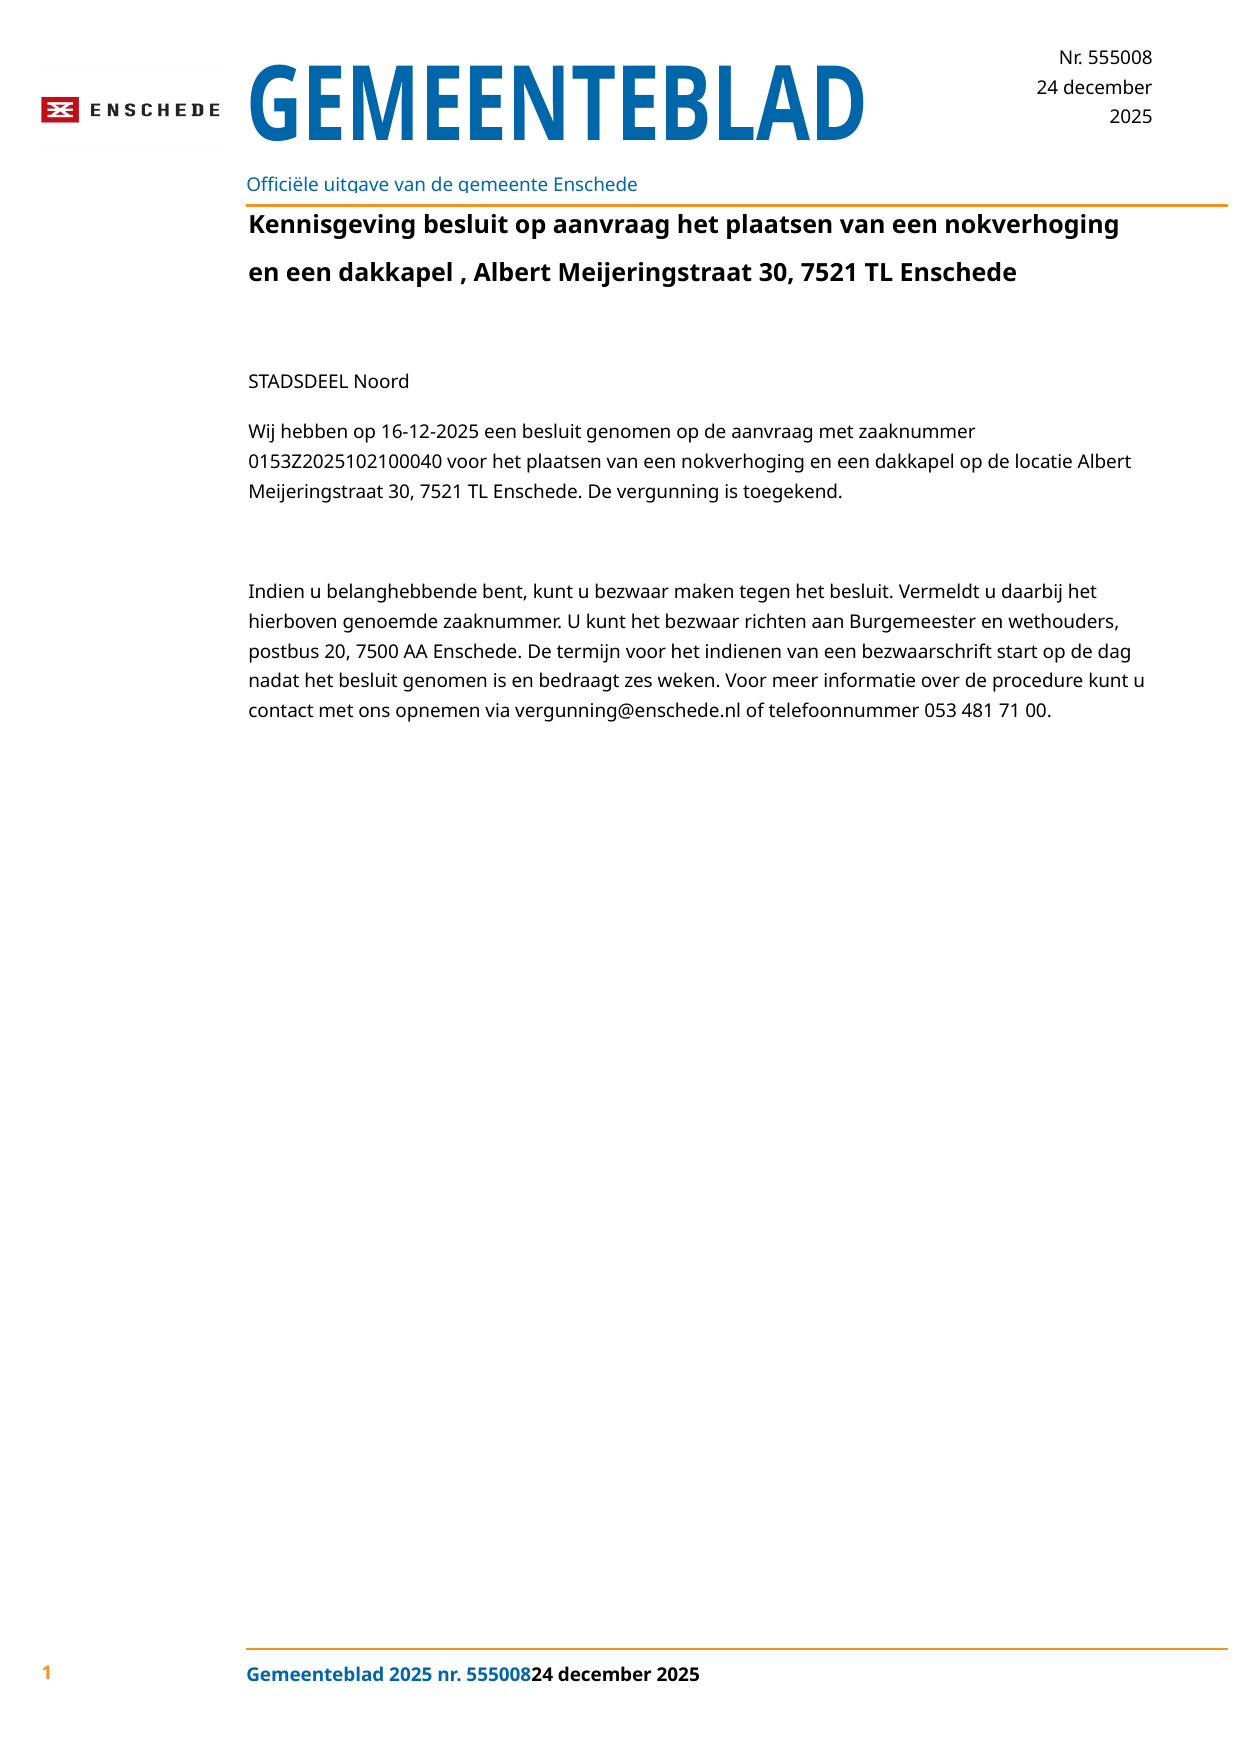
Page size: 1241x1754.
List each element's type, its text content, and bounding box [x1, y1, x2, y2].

text STADSDEEL Noord [248, 368, 1152, 394]
text Wij hebben op 16-12-2025 een besluit genomen op de aanvraag met zaaknummer 0153Z2025102100040 voor het plaatsen van een nokverhoging en een dakkapel op de locatie Albert Meijeringstraat 30, 7521 TL Enschede. De vergunning is toegekend. [248, 419, 1152, 504]
picture [41, 47, 231, 172]
text Kennisgeving besluit op aanvraag het plaatsen van een nokverhoging en een dakkapel , Albert Meijeringstraat 30, 7521 TL Enschede [248, 207, 1152, 288]
text Indien u belanghebbende bent, kunt u bezwaar maken tegen het besluit. Vermeldt u daarbij het hierboven genoemde zaaknummer. U kunt het bezwaar richten aan Burgemeester en wethouders, postbus 20, 7500 AA Enschede. De termijn voor het indienen van een bezwaarschrift start op de dag nadat het besluit genomen is en bedraagt zes weken. Voor meer informatie over de procedure kunt u contact met ons opnemen via vergunning@enschede.nl of telefoonnummer 053 481 71 00. [248, 579, 1152, 723]
